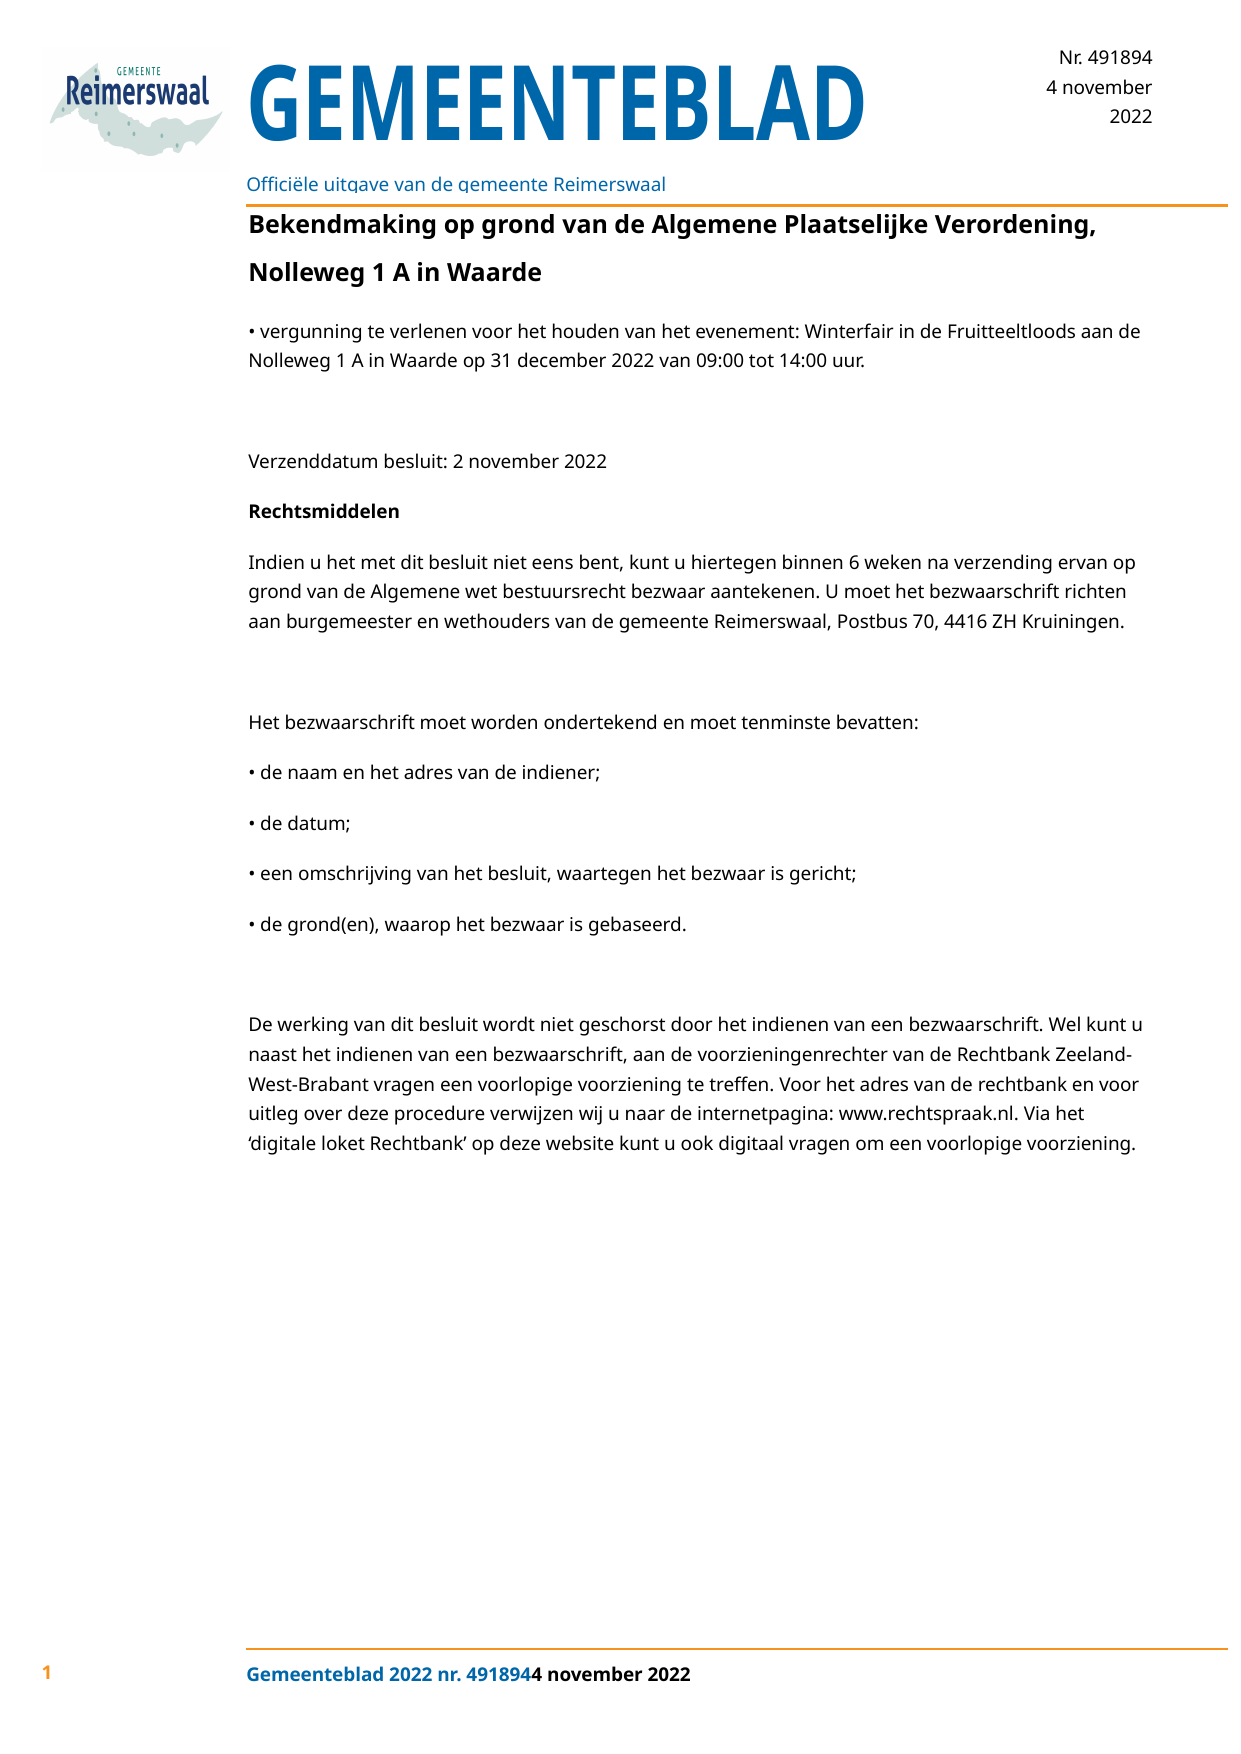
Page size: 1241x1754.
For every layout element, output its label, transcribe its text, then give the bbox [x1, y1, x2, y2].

text • de naam en het adres van de indiener; [248, 759, 1152, 785]
text • een omschrijving van het besluit, waartegen het bezwaar is gericht; [248, 860, 1152, 886]
text Het bezwaarschrift moet worden ondertekend en moet tenminste bevatten: [248, 709, 1152, 735]
text Rechtsmiddelen [248, 499, 1152, 524]
picture [41, 47, 231, 172]
text • de datum; [248, 810, 1152, 836]
text • vergunning te verlenen voor het houden van het evenement: Winterfair in de Fruitteeltloods aan de Nolleweg 1 A in Waarde op 31 december 2022 van 09:00 tot 14:00 uur. [248, 318, 1152, 373]
text • de grond(en), waarop het bezwaar is gebaseerd. [248, 911, 1152, 937]
text Indien u het met dit besluit niet eens bent, kunt u hiertegen binnen 6 weken na verzending ervan op grond van de Algemene wet bestuursrecht bezwaar aantekenen. U moet het bezwaarschrift richten aan burgemeester en wethouders van de gemeente Reimerswaal, Postbus 70, 4416 ZH Kruiningen. [248, 549, 1152, 634]
text Bekendmaking op grond van de Algemene Plaatselijke Verordening, Nolleweg 1 A in Waarde [248, 207, 1152, 288]
text De werking van dit besluit wordt niet geschorst door het indienen van een bezwaarschrift. Wel kunt u naast het indienen van een bezwaarschrift, aan de voorzieningenrechter van de Rechtbank Zeeland-West-Brabant vragen een voorlopige voorziening te treffen. Voor het adres van de rechtbank en voor uitleg over deze procedure verwijzen wij u naar de internetpagina: www.rechtspraak.nl. Via het ‘digitale loket Rechtbank’ op deze website kunt u ook digitaal vragen om een voorlopige voorziening. [248, 1012, 1152, 1156]
text Verzenddatum besluit: 2 november 2022 [248, 448, 1152, 474]
